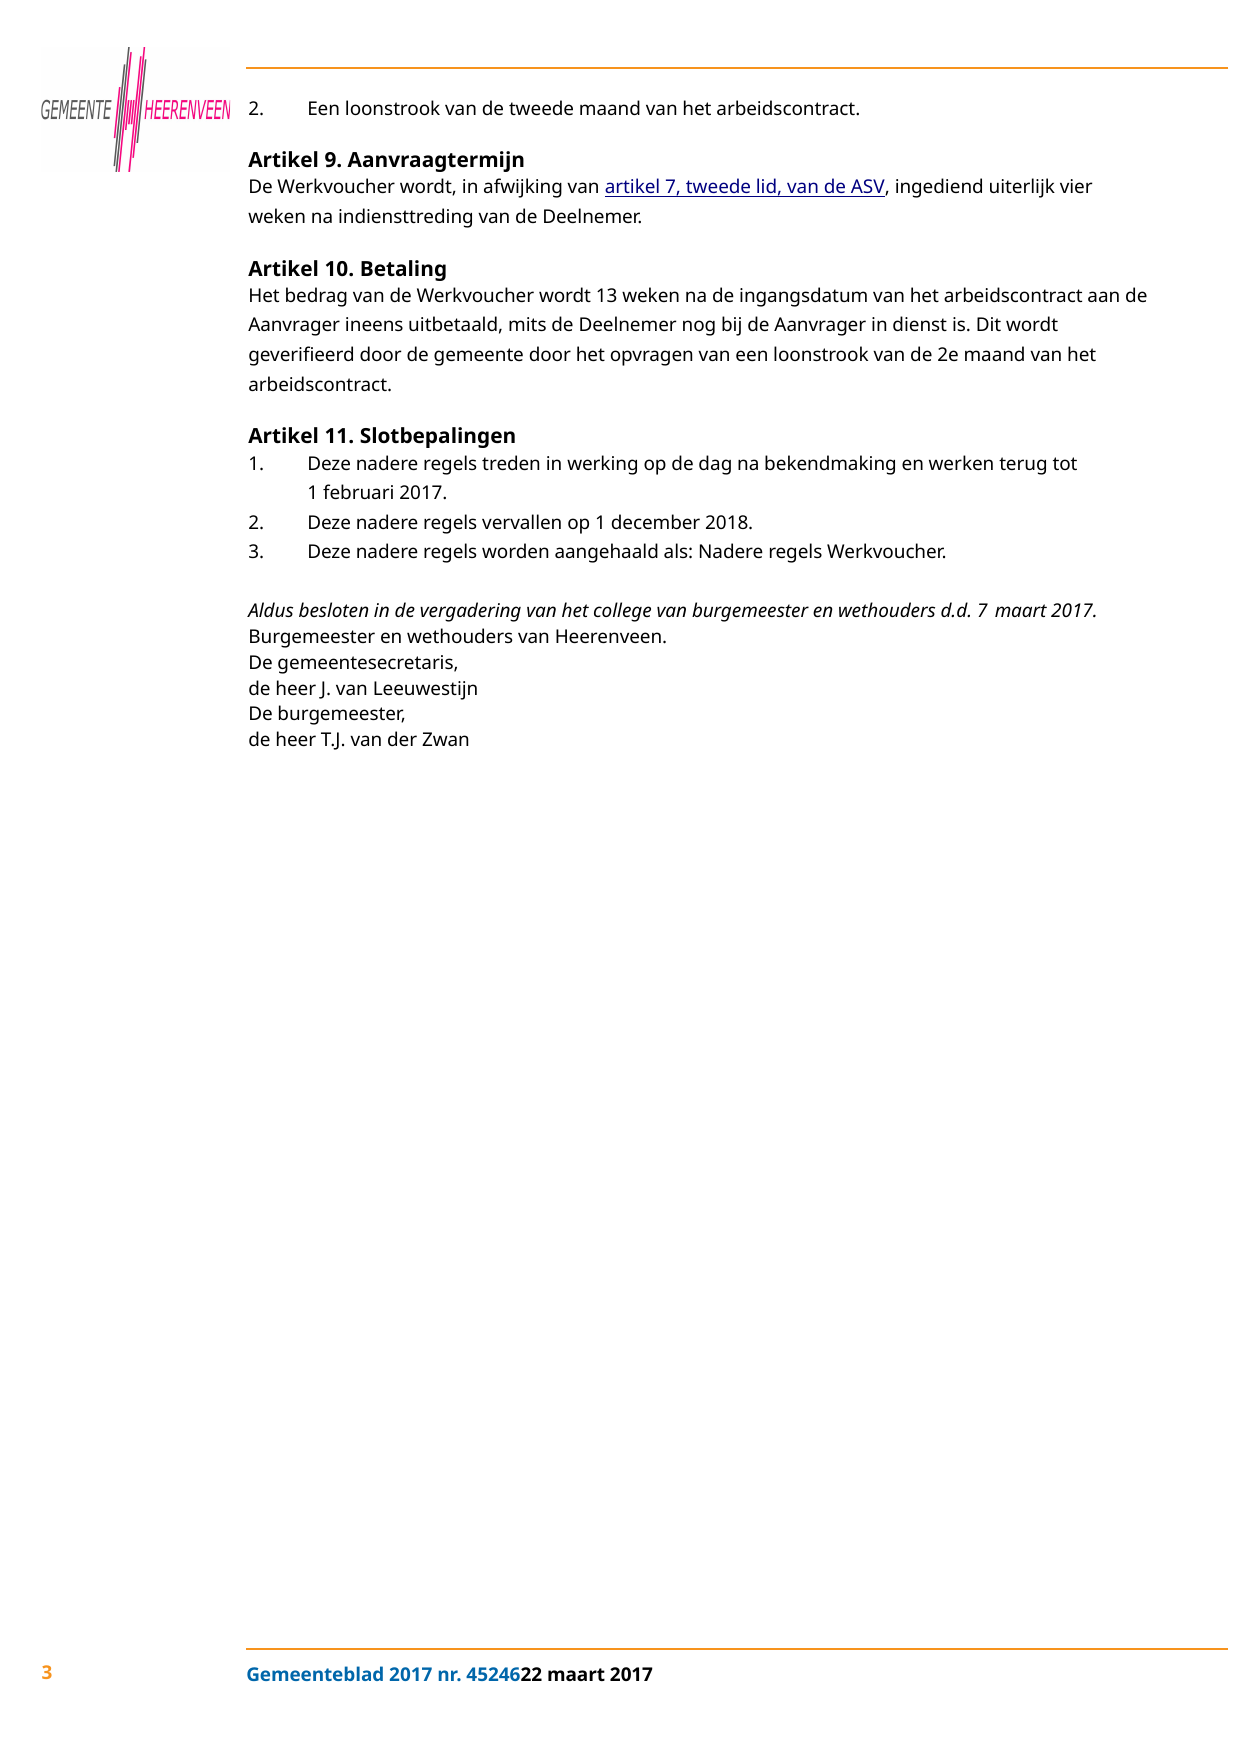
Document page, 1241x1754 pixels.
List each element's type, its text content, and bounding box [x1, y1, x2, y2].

text De gemeentesecretaris, [248, 649, 1152, 675]
text Burgemeester en wethouders van Heerenveen. [248, 623, 1152, 649]
picture [41, 47, 231, 172]
text de heer T.J. van der Zwan [248, 726, 1152, 752]
text Artikel 11. Slotbepalingen [248, 421, 1152, 450]
list Deze nadere regels worden aangehaald als: Nadere regels Werkvoucher. [248, 538, 1152, 564]
list Deze nadere regels treden in werking op de dag na bekendmaking en werken terug tot 1 februari 2017. [248, 450, 1152, 505]
list Deze nadere regels vervallen op 1 december 2018. [248, 509, 1152, 534]
text Aldus besloten in de vergadering van het college van burgemeester en wethouders d.d. 7 maart 2017. [248, 598, 1152, 623]
text De Werkvoucher wordt, in afwijking van artikel 7, tweede lid, van de ASV, ingediend uiterlijk vier weken na indiensttreding van de Deelnemer. [248, 174, 1152, 229]
text de heer J. van Leeuwestijn [248, 675, 1152, 701]
list Een loonstrook van de tweede maand van het arbeidscontract. [248, 95, 1152, 121]
text Het bedrag van de Werkvoucher wordt 13 weken na de ingangsdatum van het arbeidscontract aan de Aanvrager ineens uitbetaald, mits de Deelnemer nog bij de Aanvrager in dienst is. Dit wordt geverifieerd door de gemeente door het opvragen van een loonstrook van de 2e maand van het arbeidscontract. [248, 282, 1152, 397]
text Artikel 10. Betaling [248, 254, 1152, 282]
text Artikel 9. Aanvraagtermijn [248, 145, 1152, 174]
text De burgemeester, [248, 701, 1152, 726]
